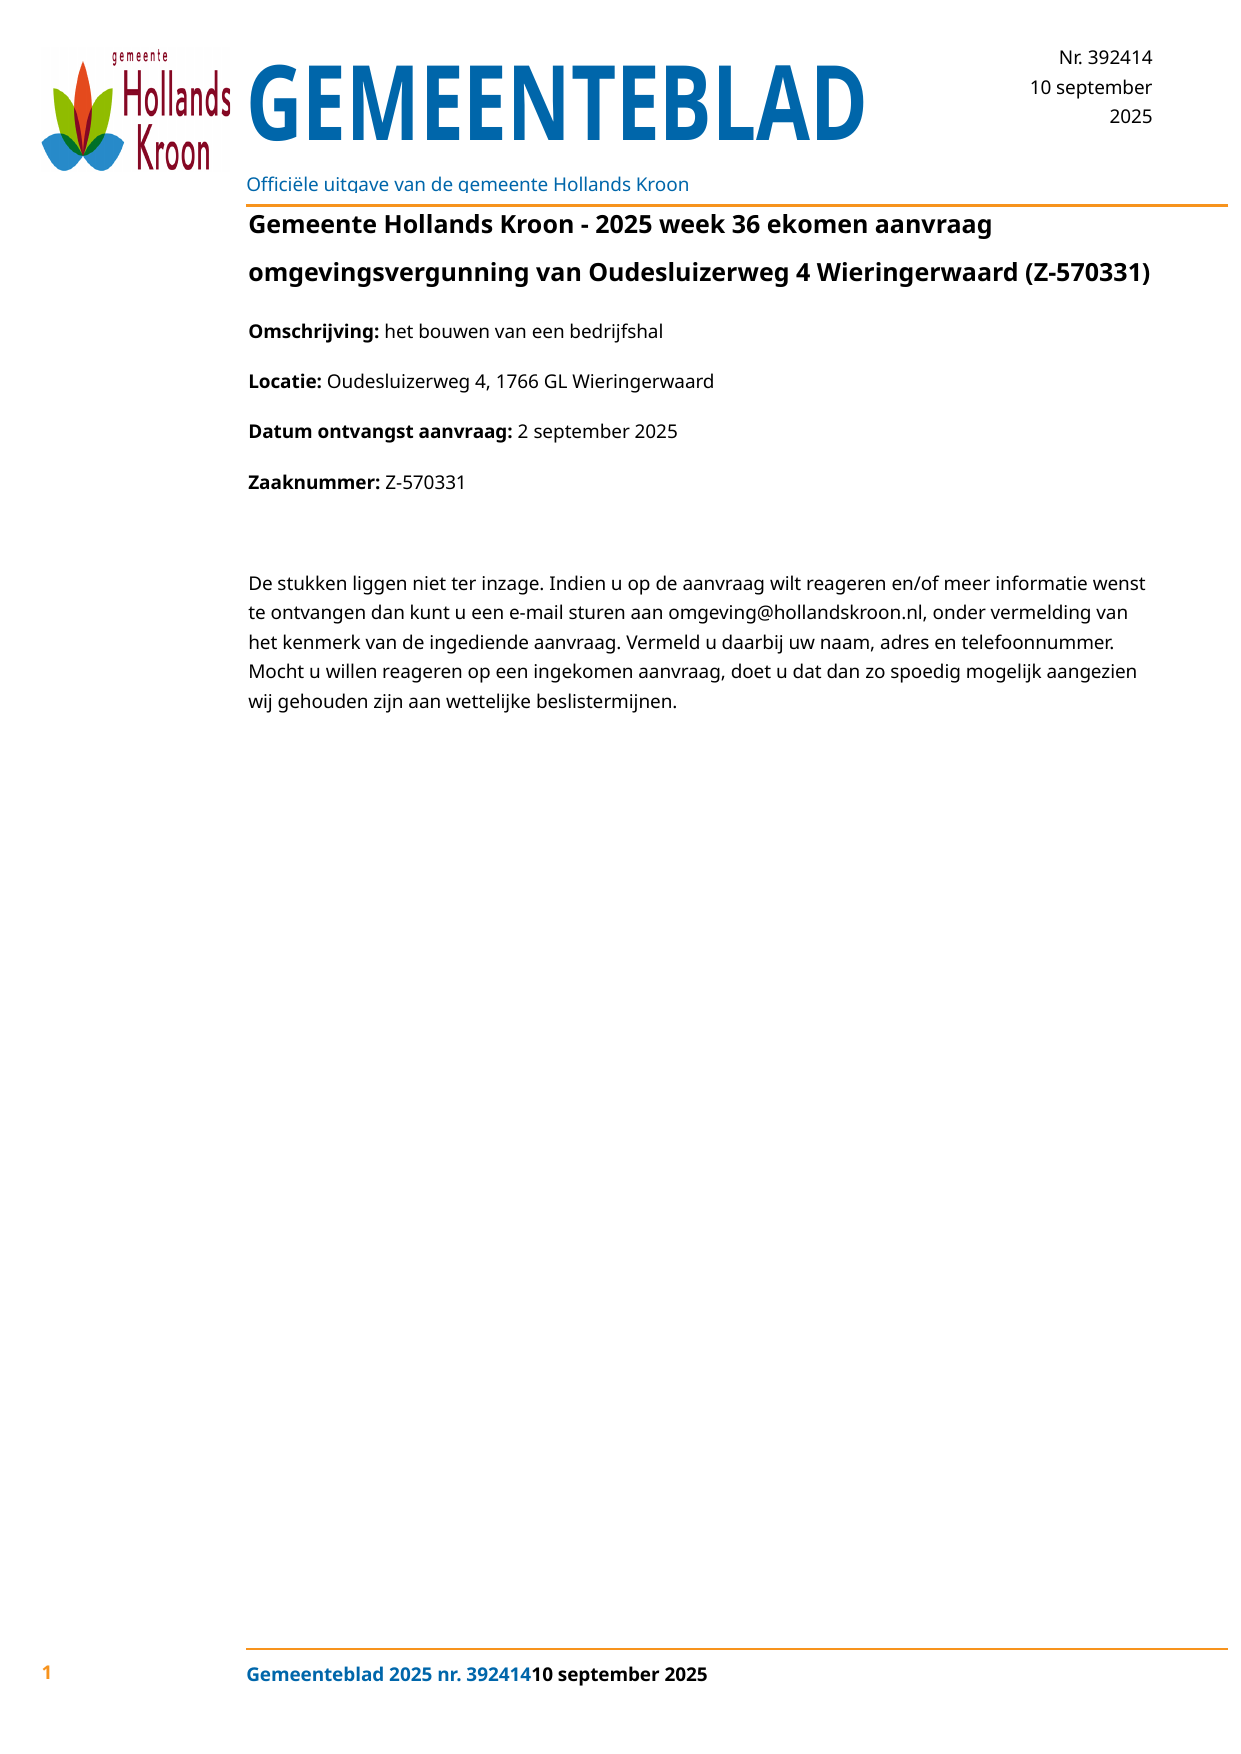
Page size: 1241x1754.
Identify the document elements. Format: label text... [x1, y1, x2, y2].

text Datum ontvangst aanvraag: 2 september 2025 [248, 419, 1152, 444]
text Omschrijving: het bouwen van een bedrijfshal [248, 318, 1152, 344]
text De stukken liggen niet ter inzage. Indien u op de aanvraag wilt reageren en/of meer informatie wenst te ontvangen dan kunt u een e-mail sturen aan omgeving@hollandskroon.nl, onder vermelding van het kenmerk van de ingediende aanvraag. Vermeld u daarbij uw naam, adres en telefoonnummer. Mocht u willen reageren op een ingekomen aanvraag, doet u dat dan zo spoedig mogelijk aangezien wij gehouden zijn aan wettelijke beslistermijnen. [248, 570, 1152, 714]
picture [41, 47, 231, 172]
text Zaaknummer: Z-570331 [248, 469, 1152, 495]
text Locatie: Oudesluizerweg 4, 1766 GL Wieringerwaard [248, 368, 1152, 394]
text Gemeente Hollands Kroon - 2025 week 36 ekomen aanvraag omgevingsvergunning van Oudesluizerweg 4 Wieringerwaard (Z-570331) [248, 207, 1152, 288]
